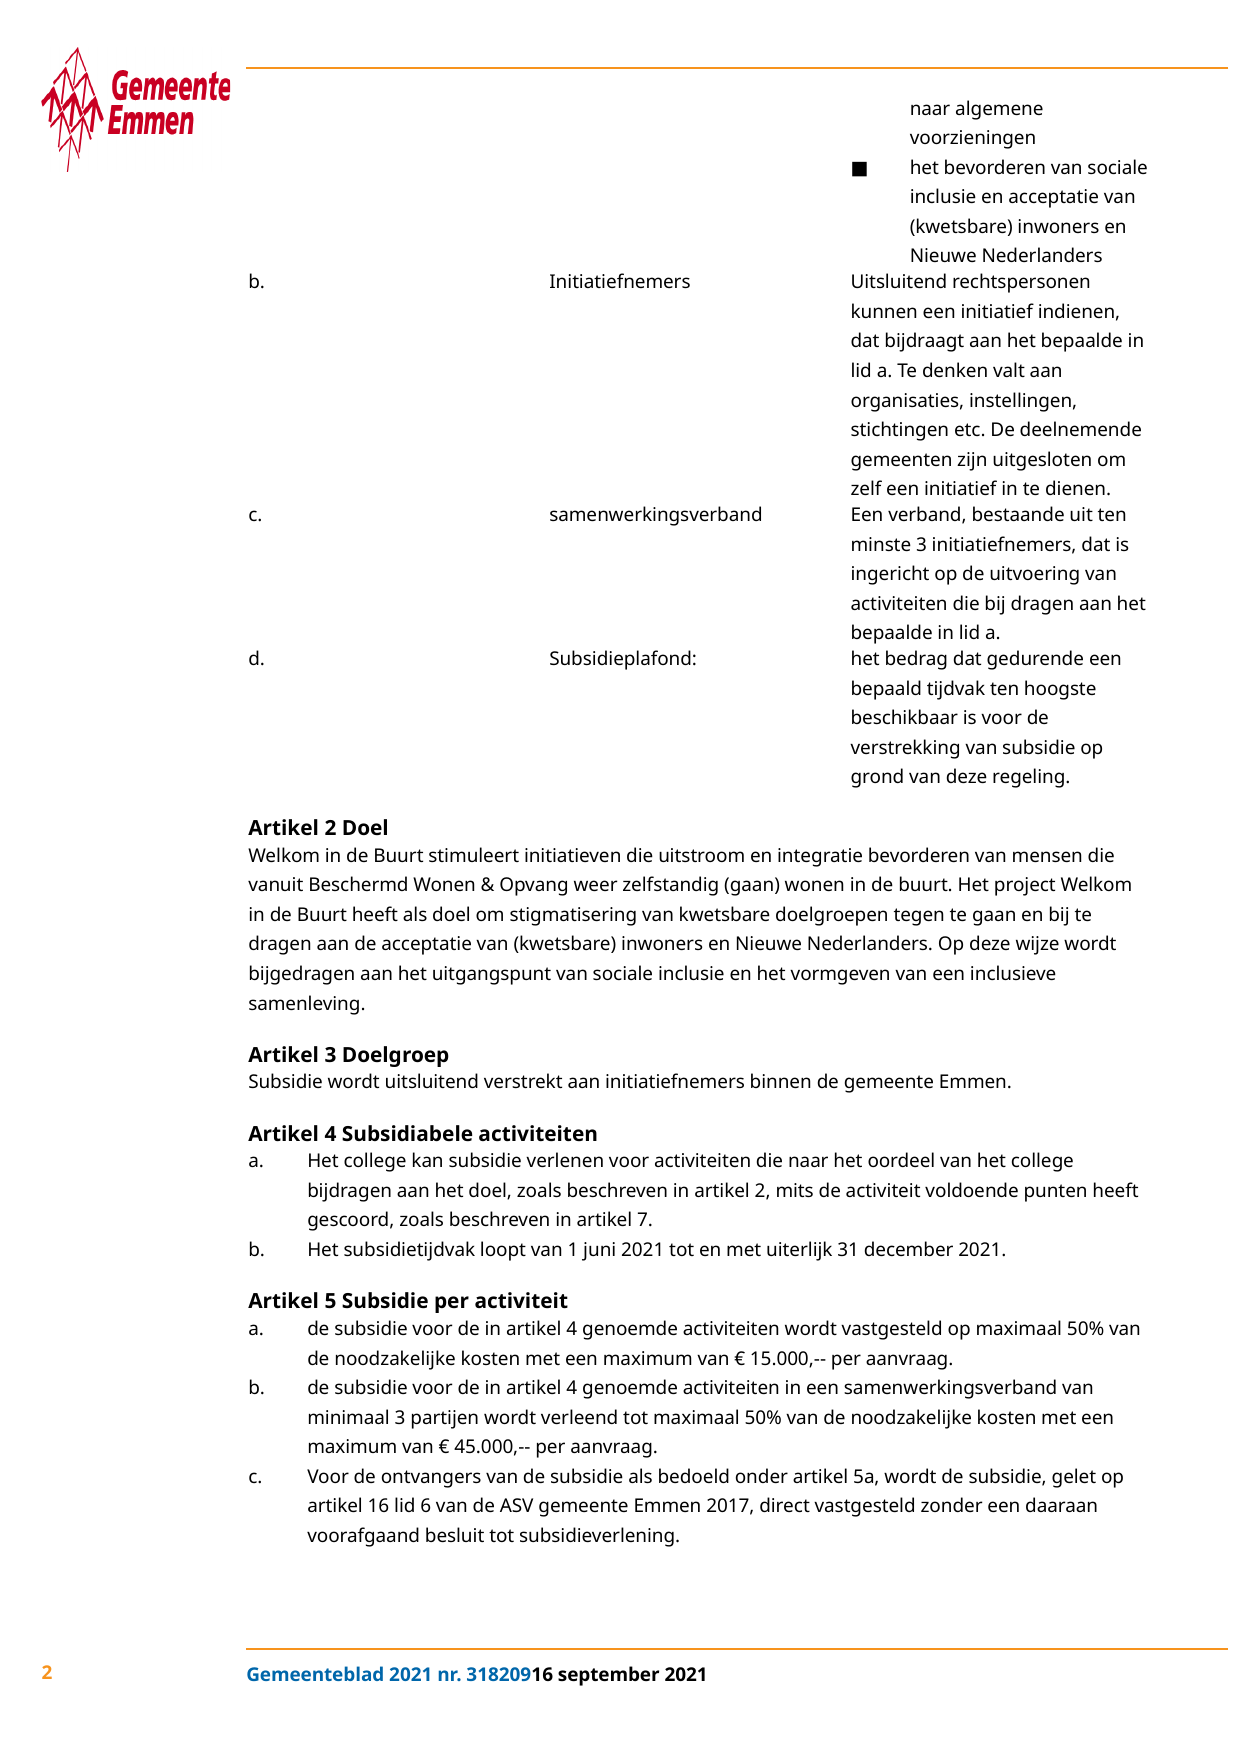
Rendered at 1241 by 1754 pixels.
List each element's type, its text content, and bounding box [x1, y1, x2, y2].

table_header [549, 95, 850, 268]
table_cell samenwerkingsverband [549, 501, 850, 645]
list Het college kan subsidie verlenen voor activiteiten die naar het oordeel van het college bijdragen aan het doel, zoals beschreven in artikel 2, mits de activiteit voldoende punten heeft gescoord, zoals beschreven in artikel 7. [248, 1147, 1152, 1232]
text Artikel 5 Subsidie per activiteit [248, 1287, 1152, 1315]
text Artikel 2 Doel [248, 813, 1152, 842]
table_cell Uitsluitend rechtspersonen kunnen een initiatief indienen, dat bijdraagt aan het bepaalde in lid a. Te denken valt aan organisaties, instellingen, stichtingen etc. De deelnemende gemeenten zijn uitgesloten om zelf een initiatief in te dienen. [850, 269, 1152, 501]
table_cell het bedrag dat gedurende een bepaald tijdvak ten hoogste beschikbaar is voor de verstrekking van subsidie op grond van deze regeling. [850, 645, 1152, 789]
table_header naar algemene voorzieningen het bevorderen van sociale inclusie en acceptatie van (kwetsbare) inwoners en Nieuwe Nederlanders [850, 95, 1152, 268]
text Subsidie wordt uitsluitend verstrekt aan initiatiefnemers binnen de gemeente Emmen. [248, 1069, 1152, 1094]
text Artikel 3 Doelgroep [248, 1040, 1152, 1069]
table_header [248, 95, 549, 268]
list Het subsidietijdvak loopt van 1 juni 2021 tot en met uiterlijk 31 december 2021. [248, 1236, 1152, 1262]
table_cell Subsidieplafond: [549, 645, 850, 789]
table_cell c. [248, 501, 549, 645]
text Artikel 4 Subsidiabele activiteiten [248, 1119, 1152, 1147]
table_cell Initiatiefnemers [549, 269, 850, 501]
text Welkom in de Buurt stimuleert initiatieven die uitstroom en integratie bevorderen van mensen die vanuit Beschermd Wonen & Opvang weer zelfstandig (gaan) wonen in de buurt. Het project Welkom in de Buurt heeft als doel om stigmatisering van kwetsbare doelgroepen tegen te gaan en bij te dragen aan de acceptatie van (kwetsbare) inwoners en Nieuwe Nederlanders. Op deze wijze wordt bijgedragen aan het uitgangspunt van sociale inclusie en het vormgeven van een inclusieve samenleving. [248, 842, 1152, 1016]
list de subsidie voor de in artikel 4 genoemde activiteiten in een samenwerkingsverband van minimaal 3 partijen wordt verleend tot maximaal 50% van de noodzakelijke kosten met een maximum van € 45.000,-- per aanvraag. [248, 1374, 1152, 1459]
table_cell d. [248, 645, 549, 789]
picture [41, 47, 231, 172]
table_cell b. [248, 269, 549, 501]
list de subsidie voor de in artikel 4 genoemde activiteiten wordt vastgesteld op maximaal 50% van de noodzakelijke kosten met een maximum van € 15.000,-- per aanvraag. [248, 1315, 1152, 1370]
table_cell Een verband, bestaande uit ten minste 3 initiatiefnemers, dat is ingericht op de uitvoering van activiteiten die bij dragen aan het bepaalde in lid a. [850, 501, 1152, 645]
list Voor de ontvangers van de subsidie als bedoeld onder artikel 5a, wordt de subsidie, gelet op artikel 16 lid 6 van de ASV gemeente Emmen 2017, direct vastgesteld zonder een daaraan voorafgaand besluit tot subsidieverlening. [248, 1463, 1152, 1548]
